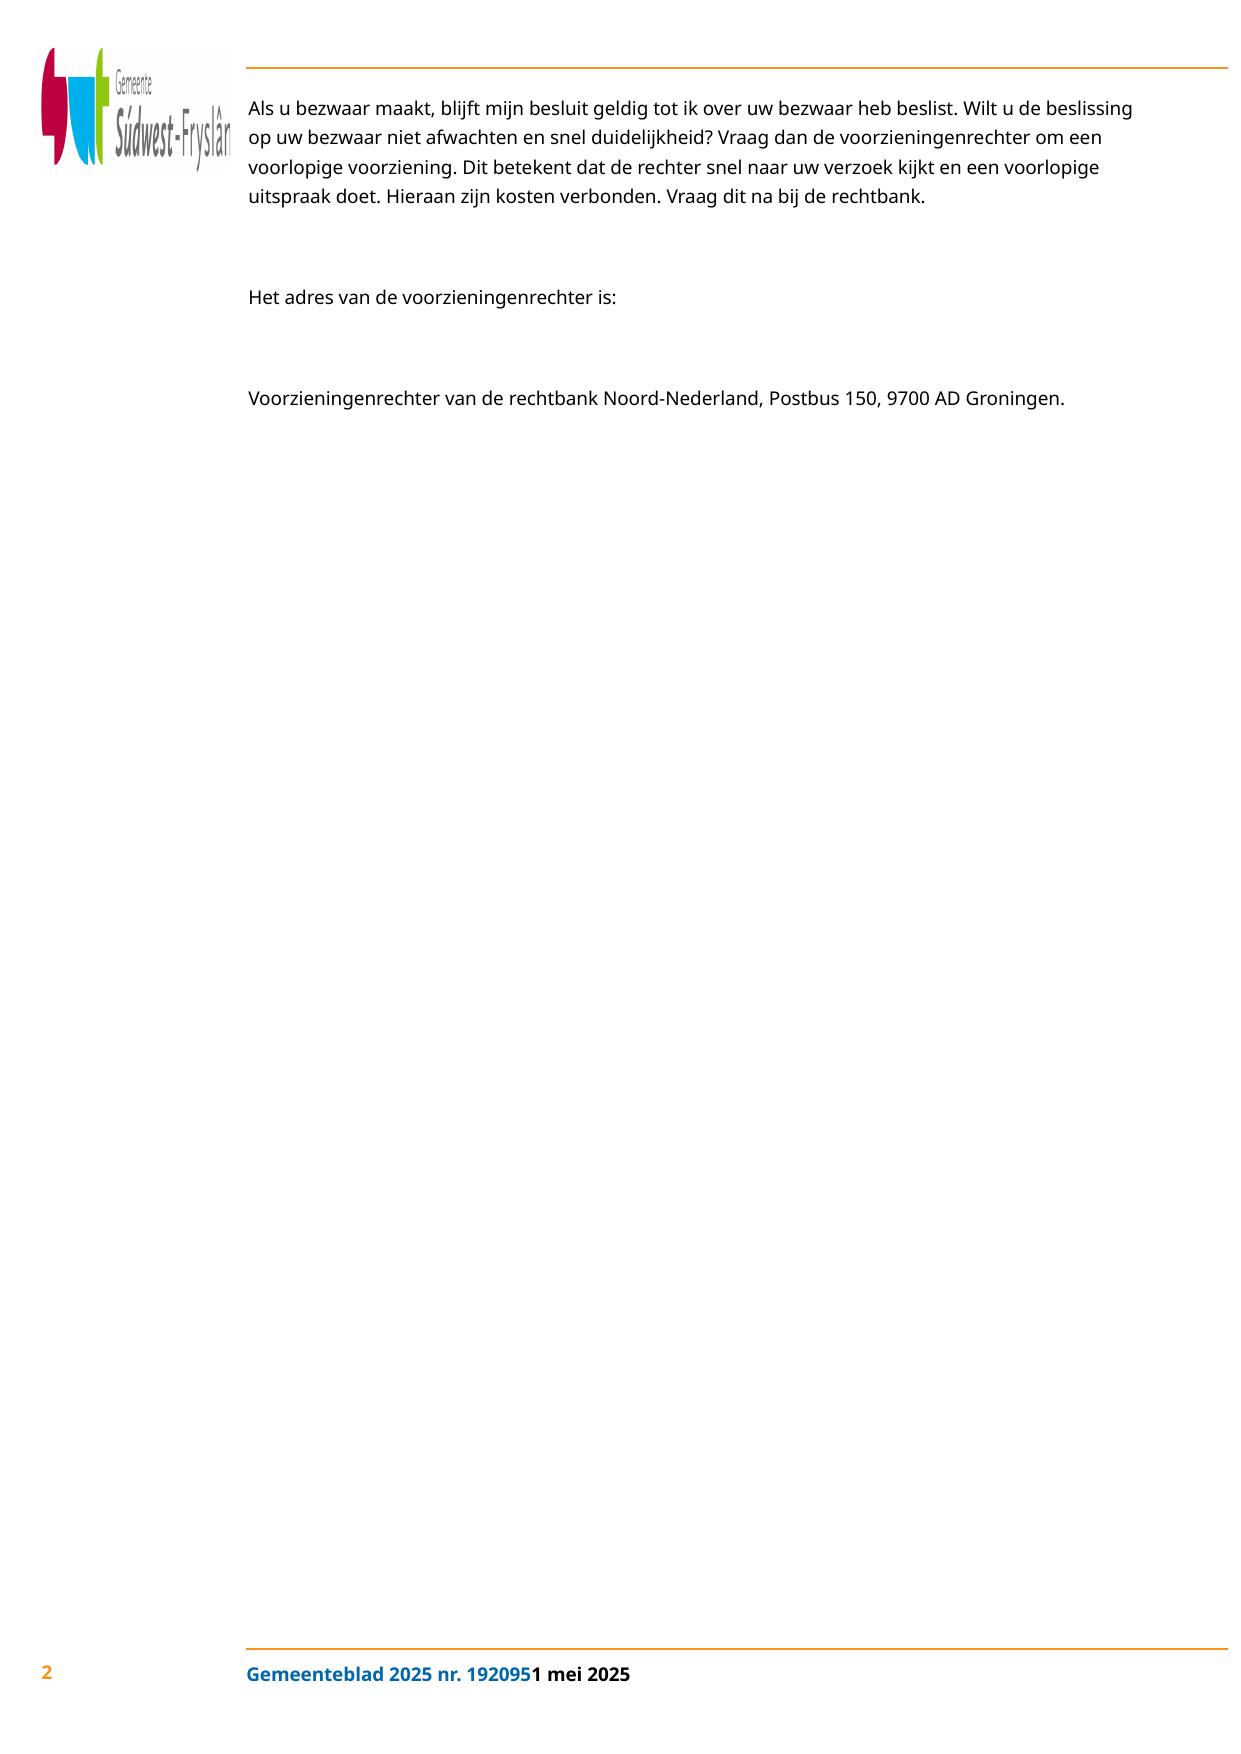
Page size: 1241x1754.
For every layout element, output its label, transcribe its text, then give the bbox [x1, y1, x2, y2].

text Voorzieningenrechter van de rechtbank Noord-Nederland, Postbus 150, 9700 AD Groningen. [248, 385, 1152, 411]
picture [41, 47, 231, 172]
text Het adres van de voorzieningenrechter is: [248, 284, 1152, 310]
text Als u bezwaar maakt, blijft mijn besluit geldig tot ik over uw bezwaar heb beslist. Wilt u de beslissing op uw bezwaar niet afwachten en snel duidelijkheid? Vraag dan de voorzieningenrechter om een voorlopige voorziening. Dit betekent dat de rechter snel naar uw verzoek kijkt en een voorlopige uitspraak doet. Hieraan zijn kosten verbonden. Vraag dit na bij de rechtbank. [248, 95, 1152, 209]
